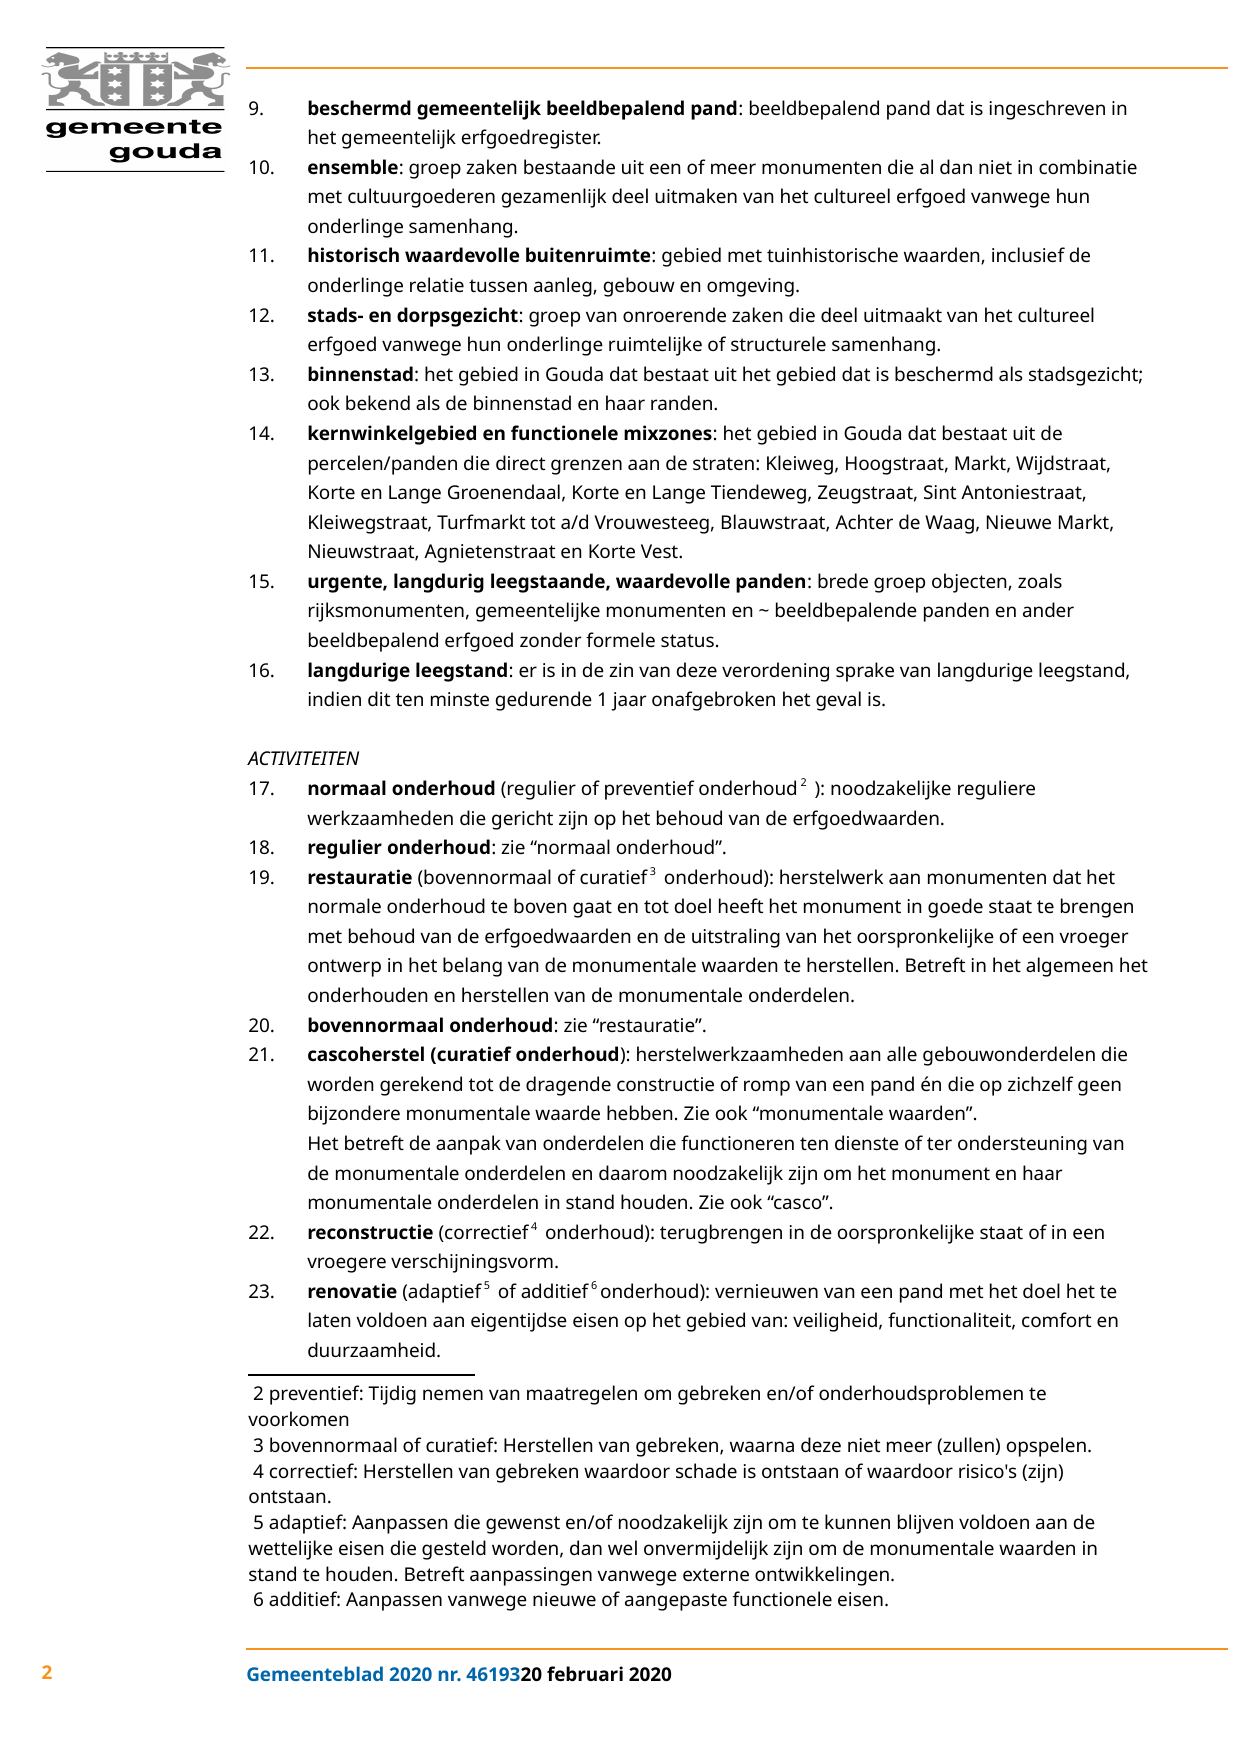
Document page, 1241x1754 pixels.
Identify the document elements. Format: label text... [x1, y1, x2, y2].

list kernwinkelgebied en functionele mixzones: het gebied in Gouda dat bestaat uit de percelen/panden die direct grenzen aan de straten: Kleiweg, Hoogstraat, Markt, Wijdstraat, Korte en Lange Groenendaal, Korte en Lange Tiendeweg, Zeugstraat, Sint Antoniestraat, Kleiwegstraat, Turfmarkt tot a/d Vrouwesteeg, Blauwstraat, Achter de Waag, Nieuwe Markt, Nieuwstraat, Agnietenstraat en Korte Vest. [248, 420, 1152, 564]
list stads- en dorpsgezicht: groep van onroerende zaken die deel uitmaakt van het cultureel erfgoed vanwege hun onderlinge ruimtelijke of structurele samenhang. [248, 302, 1152, 357]
list regulier onderhoud: zie “normaal onderhoud”. [248, 834, 1152, 860]
list beschermd gemeentelijk beeldbepalend pand: beeldbepalend pand dat is ingeschreven in het gemeentelijk erfgoedregister. [248, 95, 1152, 150]
list cascoherstel (curatief onderhoud): herstelwerkzaamheden aan alle gebouwonderdelen die worden gerekend tot de dragende constructie of romp van een pand én die op zichzelf geen bijzondere monumentale waarde hebben. Zie ook “monumentale waarden”. [248, 1041, 1152, 1126]
list ensemble: groep zaken bestaande uit een of meer monumenten die al dan niet in combinatie met cultuurgoederen gezamenlijk deel uitmaken van het cultureel erfgoed vanwege hun onderlinge samenhang. [248, 154, 1152, 239]
list renovatie (adaptief of additiefonderhoud): vernieuwen van een pand met het doel het te laten voldoen aan eigentijdse eisen op het gebied van: veiligheid, functionaliteit, comfort en duurzaamheid. [248, 1278, 1152, 1363]
text ACTIVITEITEN [248, 746, 1152, 771]
list restauratie (bovennormaal of curatief onderhoud): herstelwerk aan monumenten dat het normale onderhoud te boven gaat en tot doel heeft het monument in goede staat te brengen met behoud van de erfgoedwaarden en de uitstraling van het oorspronkelijke of een vroeger ontwerp in het belang van de monumentale waarden te herstellen. Betreft in het algemeen het onderhouden en herstellen van de monumentale onderdelen. [248, 864, 1152, 1008]
list preventief: Tijdig nemen van maatregelen om gebreken en/of onderhoudsproblemen te voorkomen [248, 1381, 1152, 1432]
list historisch waardevolle buitenruimte: gebied met tuinhistorische waarden, inclusief de onderlinge relatie tussen aanleg, gebouw en omgeving. [248, 243, 1152, 298]
list adaptief: Aanpassen die gewenst en/of noodzakelijk zijn om te kunnen blijven voldoen aan de wettelijke eisen die gesteld worden, dan wel onvermijdelijk zijn om de monumentale waarden in stand te houden. Betreft aanpassingen vanwege externe ontwikkelingen. [248, 1509, 1152, 1586]
list correctief: Herstellen van gebreken waardoor schade is ontstaan of waardoor risico's (zijn) ontstaan. [248, 1458, 1152, 1509]
list additief: Aanpassen vanwege nieuwe of aangepaste functionele eisen. [248, 1586, 1152, 1612]
list normaal onderhoud (regulier of preventief onderhoud ): noodzakelijke reguliere werkzaamheden die gericht zijn op het behoud van de erfgoedwaarden. [248, 775, 1152, 831]
list langdurige leegstand: er is in de zin van deze verordening sprake van langdurige leegstand, indien dit ten minste gedurende 1 jaar onafgebroken het geval is. [248, 657, 1152, 712]
list Het betreft de aanpak van onderdelen die functioneren ten dienste of ter ondersteuning van de monumentale onderdelen en daarom noodzakelijk zijn om het monument en haar monumentale onderdelen in stand houden. Zie ook “casco”. [248, 1130, 1152, 1215]
list bovennormaal onderhoud: zie “restauratie”. [248, 1012, 1152, 1038]
list urgente, langdurig leegstaande, waardevolle panden: brede groep objecten, zoals rijksmonumenten, gemeentelijke monumenten en ~ beeldbepalende panden en ander beeldbepalend erfgoed zonder formele status. [248, 568, 1152, 653]
list bovennormaal of curatief: Herstellen van gebreken, waarna deze niet meer (zullen) opspelen. [248, 1432, 1152, 1458]
list binnenstad: het gebied in Gouda dat bestaat uit het gebied dat is beschermd als stadsgezicht; ook bekend als de binnenstad en haar randen. [248, 361, 1152, 416]
picture [41, 47, 231, 172]
list reconstructie (correctief onderhoud): terugbrengen in de oorspronkelijke staat of in een vroegere verschijningsvorm. [248, 1219, 1152, 1274]
